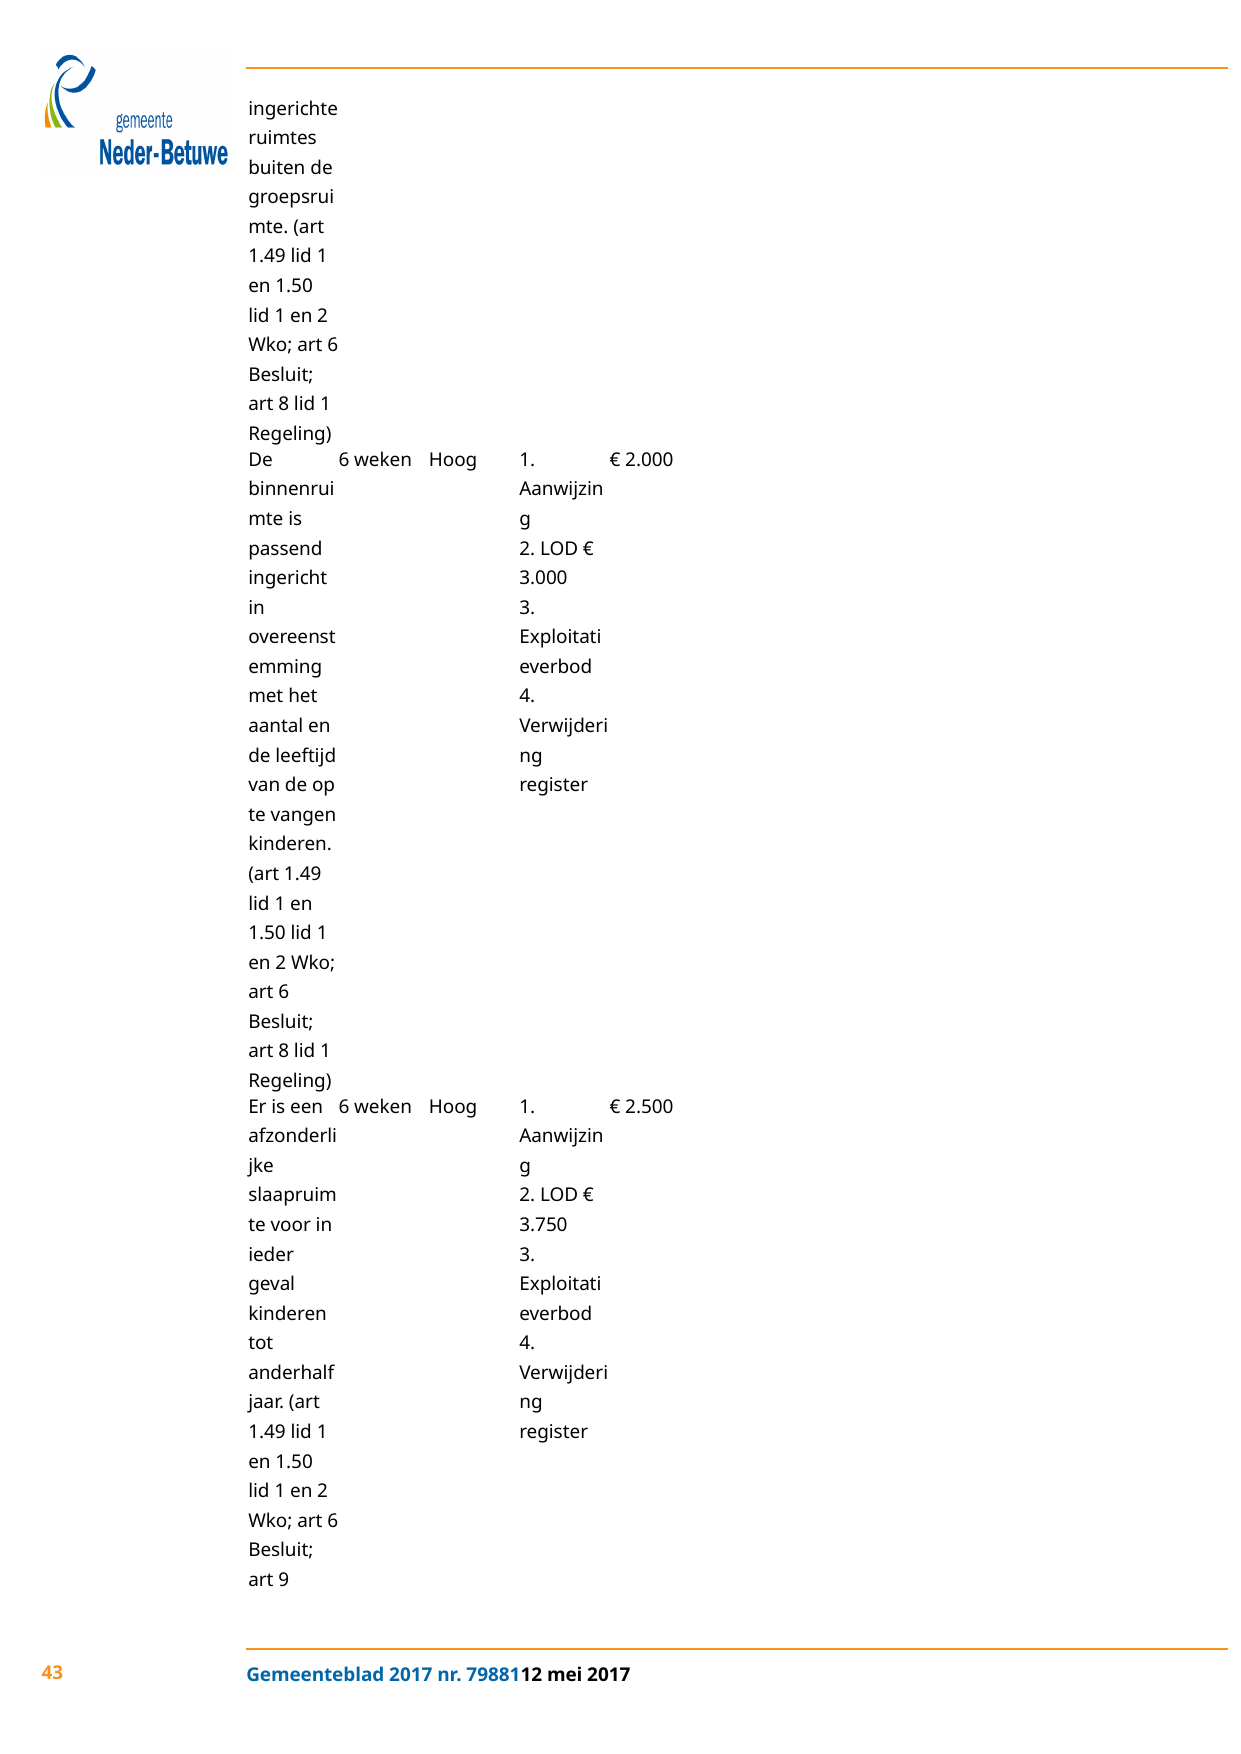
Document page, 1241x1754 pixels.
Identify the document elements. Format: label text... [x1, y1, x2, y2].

table_cell [429, 95, 519, 446]
table_cell 1. Aanwijzing 2. LOD € 3.750 3. Exploitatieverbod 4. Verwijdering register [519, 1093, 609, 1592]
table_cell [609, 95, 700, 446]
table_cell [338, 95, 429, 446]
table_cell 6 weken [338, 446, 429, 1093]
table_cell [519, 95, 609, 446]
table_cell 1. Aanwijzing 2. LOD € 3.000 3. Exploitatieverbod 4. Verwijdering register [519, 446, 609, 1093]
table_cell Hoog [429, 1093, 519, 1592]
table_cell Er is een afzonderlijke slaapruimte voor in ieder geval kinderen tot anderhalf jaar. (art 1.49 lid 1 en 1.50 lid 1 en 2 Wko; art 6 Besluit; art 9 [248, 1093, 338, 1592]
table_cell ingerichte ruimtes buiten de groepsruimte. (art 1.49 lid 1 en 1.50 lid 1 en 2 Wko; art 6 Besluit; art 8 lid 1 Regeling) [248, 95, 338, 446]
table_cell De binnenruimte is passend ingericht in overeenstemming met het aantal en de leeftijd van de op te vangen kinderen. (art 1.49 lid 1 en 1.50 lid 1 en 2 Wko; art 6 Besluit; art 8 lid 1 Regeling) [248, 446, 338, 1093]
table_cell € 2.500 [609, 1093, 700, 1592]
table_cell 6 weken [338, 1093, 429, 1592]
table_cell € 2.000 [609, 446, 700, 1093]
picture [41, 47, 231, 172]
table_cell Hoog [429, 446, 519, 1093]
